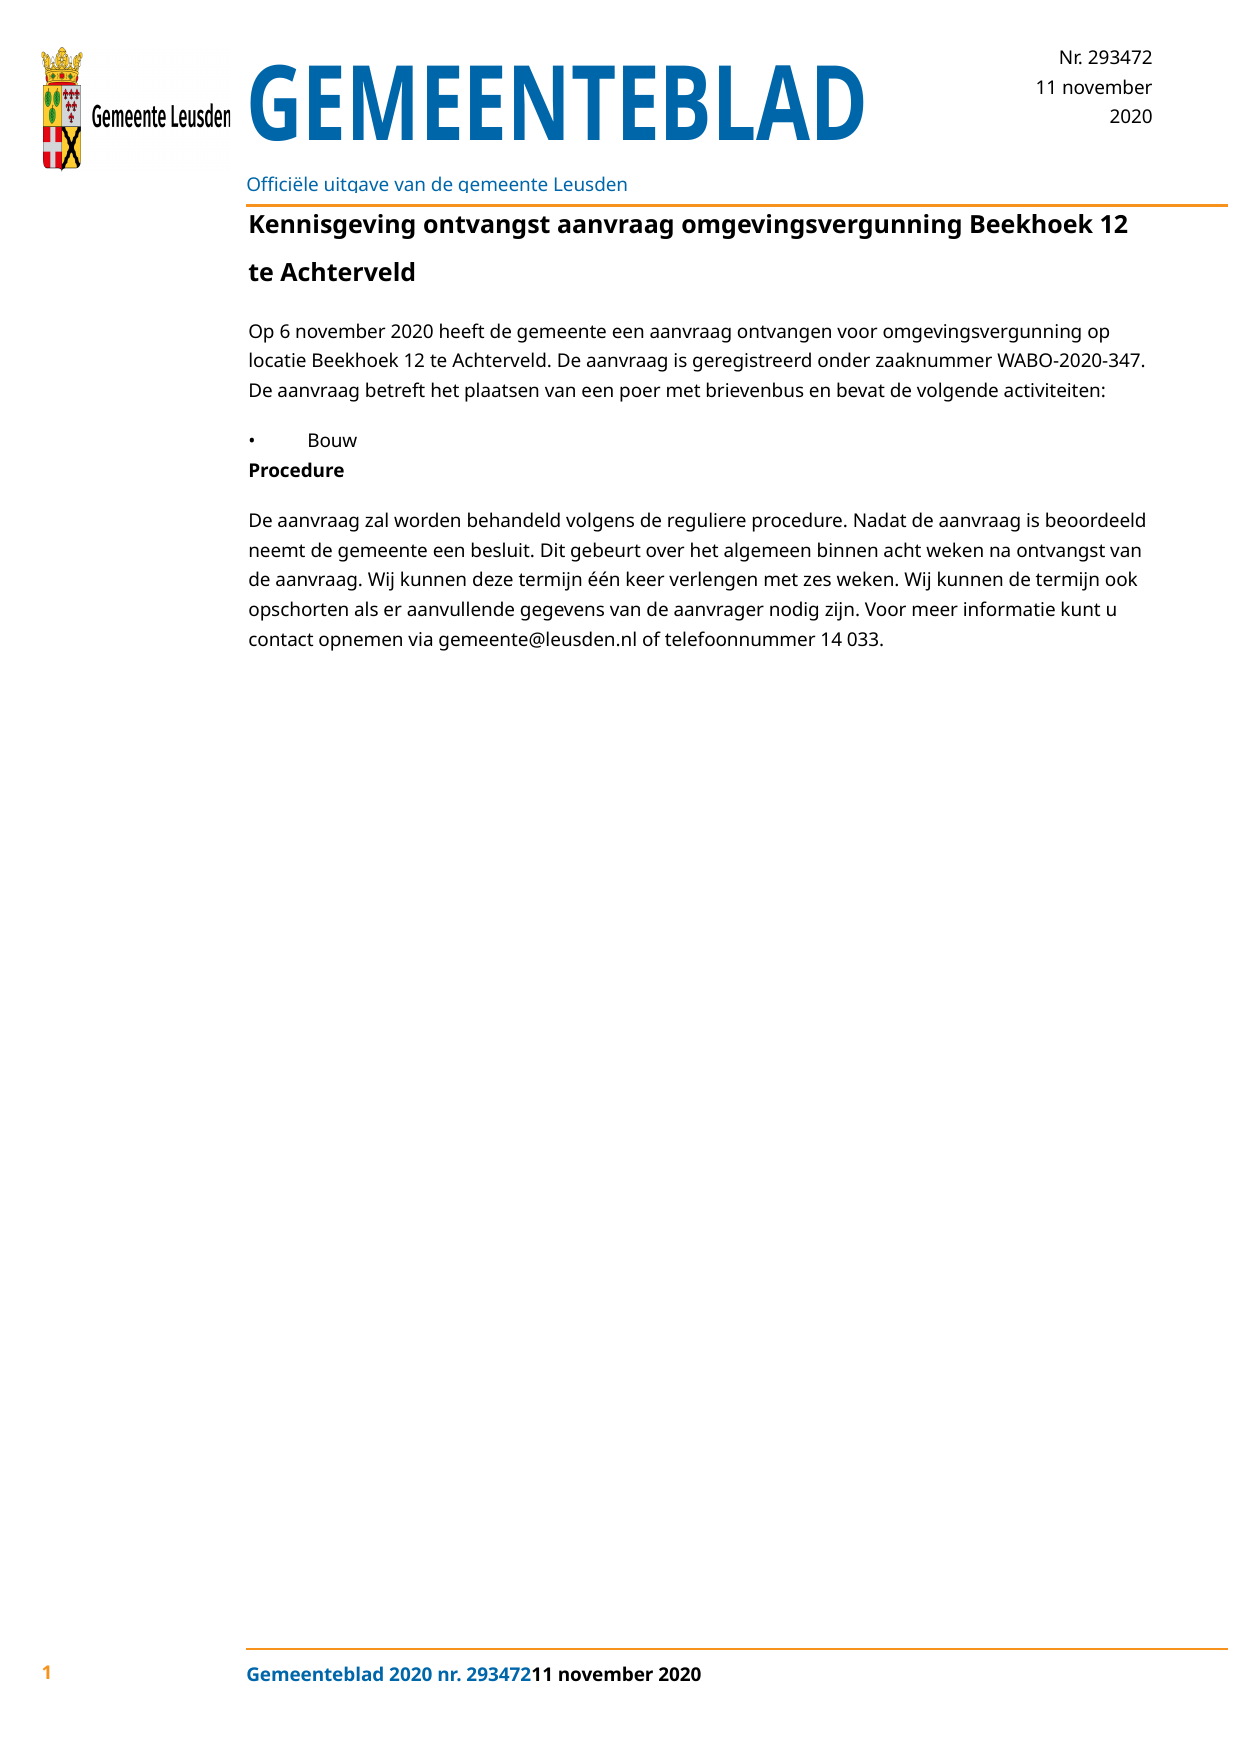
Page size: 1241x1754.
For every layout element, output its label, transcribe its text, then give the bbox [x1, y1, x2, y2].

list Bouw [248, 427, 1152, 453]
picture [41, 47, 231, 172]
text De aanvraag zal worden behandeld volgens de reguliere procedure. Nadat de aanvraag is beoordeeld neemt de gemeente een besluit. Dit gebeurt over het algemeen binnen acht weken na ontvangst van de aanvraag. Wij kunnen deze termijn één keer verlengen met zes weken. Wij kunnen de termijn ook opschorten als er aanvullende gegevens van de aanvrager nodig zijn. Voor meer informatie kunt u contact opnemen via gemeente@leusden.nl of telefoonnummer 14 033. [248, 507, 1152, 652]
text Op 6 november 2020 heeft de gemeente een aanvraag ontvangen voor omgevingsvergunning op locatie Beekhoek 12 te Achterveld. De aanvraag is geregistreerd onder zaaknummer WABO-2020-347. De aanvraag betreft het plaatsen van een poer met brievenbus en bevat de volgende activiteiten: [248, 318, 1152, 403]
text Kennisgeving ontvangst aanvraag omgevingsvergunning Beekhoek 12 te Achterveld [248, 207, 1152, 288]
text Procedure [248, 457, 1152, 483]
